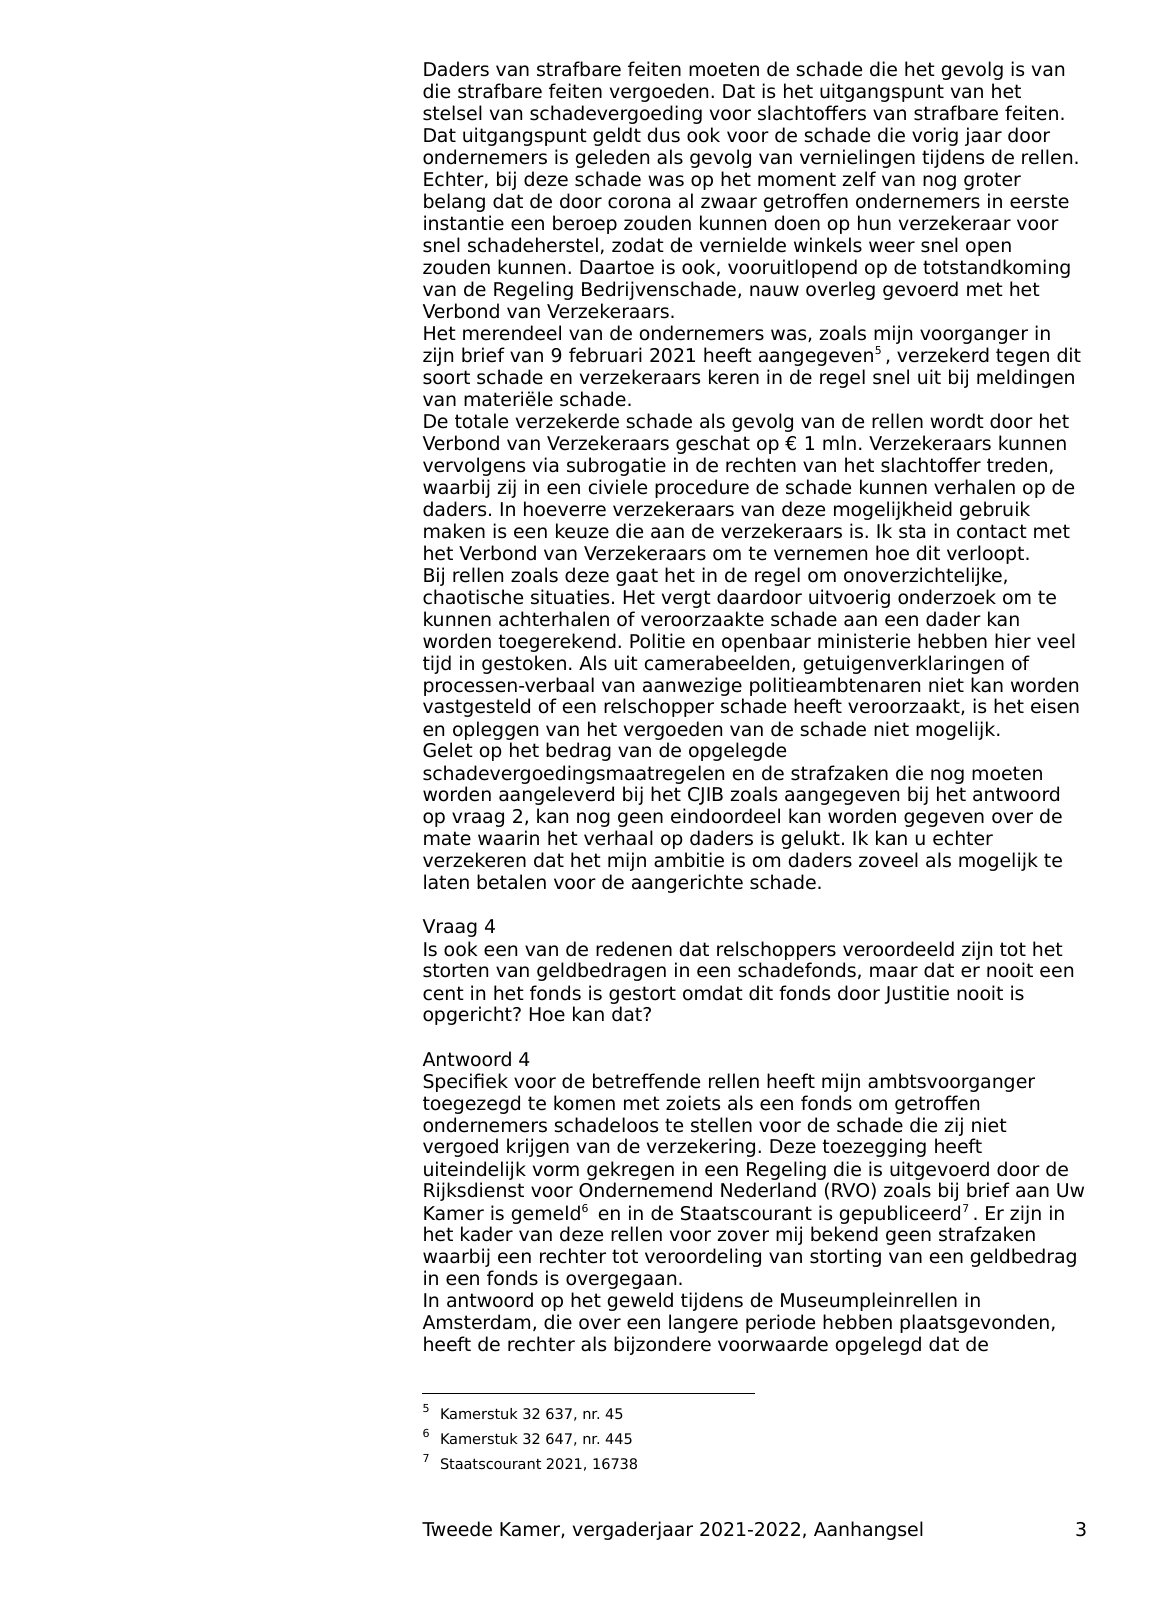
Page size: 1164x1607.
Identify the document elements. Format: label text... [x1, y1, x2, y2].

text Gelet op het bedrag van de opgelegde schadevergoedingsmaatregelen en de strafzaken die nog moeten worden aangeleverd bij het CJIB zoals aangegeven bij het antwoord op vraag 2, kan nog geen eindoordeel kan worden gegeven over de mate waarin het verhaal op daders is gelukt. Ik kan u echter verzekeren dat het mijn ambitie is om daders zoveel als mogelijk te laten betalen voor de aangerichte schade. [422, 740, 1087, 894]
text Het merendeel van de ondernemers was, zoals mijn voorganger in zijn brief van 9 februari 2021 heeft aangegeven, verzekerd tegen dit soort schade en verzekeraars keren in de regel snel uit bij meldingen van materiële schade. [422, 323, 1087, 411]
text Specifiek voor de betreffende rellen heeft mijn ambtsvoorganger toegezegd te komen met zoiets als een fonds om getroffen ondernemers schadeloos te stellen voor de schade die zij niet vergoed krijgen van de verzekering. Deze toezegging heeft uiteindelijk vorm gekregen in een Regeling die is uitgevoerd door de Rijksdienst voor Ondernemend Nederland (RVO) zoals bij brief aan Uw Kamer is gemeld en in de Staatscourant is gepubliceerd. Er zijn in het kader van deze rellen voor zover mij bekend geen strafzaken waarbij een rechter tot veroordeling van storting van een geldbedrag in een fonds is overgegaan. [422, 1071, 1087, 1290]
text Staatscourant 2021, 16738 [422, 1452, 1087, 1474]
text Kamerstuk 32 647, nr. 445 [422, 1427, 1087, 1449]
text In antwoord op het geweld tijdens de Museumpleinrellen in Amsterdam, die over een langere periode hebben plaatsgevonden, heeft de rechter als bijzondere voorwaarde opgelegd dat de [422, 1290, 1087, 1356]
text Daders van strafbare feiten moeten de schade die het gevolg is van die strafbare feiten vergoeden. Dat is het uitgangspunt van het stelsel van schadevergoeding voor slachtoffers van strafbare feiten. Dat uitgangspunt geldt dus ook voor de schade die vorig jaar door ondernemers is geleden als gevolg van vernielingen tijdens de rellen. Echter, bij deze schade was op het moment zelf van nog groter belang dat de door corona al zwaar getroffen ondernemers in eerste instantie een beroep zouden kunnen doen op hun verzekeraar voor snel schadeherstel, zodat de vernielde winkels weer snel open zouden kunnen. Daartoe is ook, vooruitlopend op de totstandkoming van de Regeling Bedrijvenschade, nauw overleg gevoerd met het Verbond van Verzekeraars. [422, 59, 1087, 323]
text De totale verzekerde schade als gevolg van de rellen wordt door het Verbond van Verzekeraars geschat op € 1 mln. Verzekeraars kunnen vervolgens via subrogatie in de rechten van het slachtoffer treden, waarbij zij in een civiele procedure de schade kunnen verhalen op de daders. In hoeverre verzekeraars van deze mogelijkheid gebruik maken is een keuze die aan de verzekeraars is. Ik sta in contact met het Verbond van Verzekeraars om te vernemen hoe dit verloopt. [422, 411, 1087, 564]
text Antwoord 4 [422, 1048, 1087, 1071]
text Bij rellen zoals deze gaat het in de regel om onoverzichtelijke, chaotische situaties. Het vergt daardoor uitvoerig onderzoek om te kunnen achterhalen of veroorzaakte schade aan een dader kan worden toegerekend. Politie en openbaar ministerie hebben hier veel tijd in gestoken. Als uit camerabeelden, getuigenverklaringen of processen-verbaal van aanwezige politieambtenaren niet kan worden vastgesteld of een relschopper schade heeft veroorzaakt, is het eisen en opleggen van het vergoeden van de schade niet mogelijk. [422, 564, 1087, 740]
text Kamerstuk 32 637, nr. 45 [422, 1402, 1087, 1424]
text Is ook een van de redenen dat relschoppers veroordeeld zijn tot het storten van geldbedragen in een schadefonds, maar dat er nooit een cent in het fonds is gestort omdat dit fonds door Justitie nooit is opgericht? Hoe kan dat? [422, 938, 1087, 1026]
text Vraag 4 [422, 916, 1087, 938]
